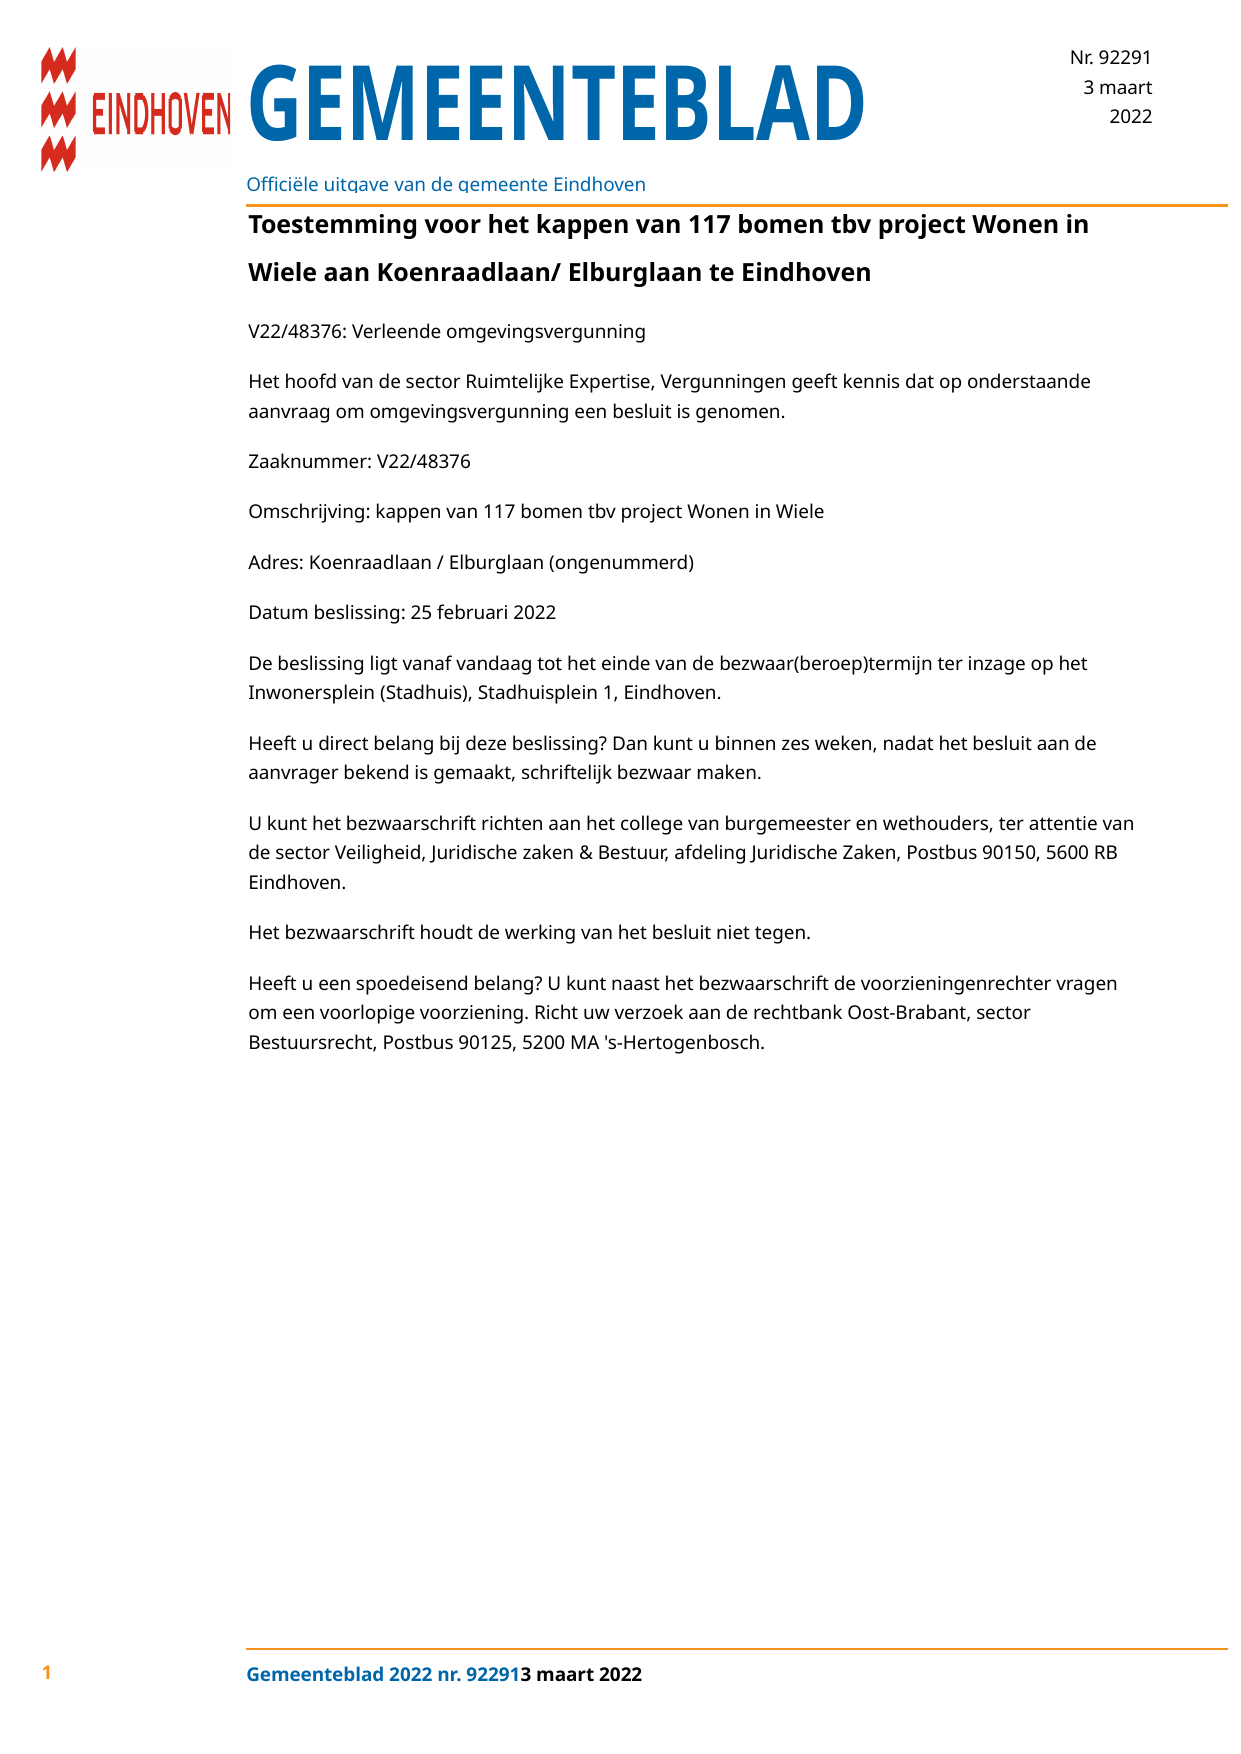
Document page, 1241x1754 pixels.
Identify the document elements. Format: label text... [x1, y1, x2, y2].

text Datum beslissing: 25 februari 2022 [248, 599, 1152, 625]
text Zaaknummer: V22/48376 [248, 448, 1152, 474]
text V22/48376: Verleende omgevingsvergunning [248, 318, 1152, 344]
text De beslissing ligt vanaf vandaag tot het einde van de bezwaar(beroep)termijn ter inzage op het Inwonersplein (Stadhuis), Stadhuisplein 1, Eindhoven. [248, 650, 1152, 705]
text Omschrijving: kappen van 117 bomen tbv project Wonen in Wiele [248, 499, 1152, 524]
text Heeft u een spoedeisend belang? U kunt naast het bezwaarschrift de voorzieningenrechter vragen om een voorlopige voorziening. Richt uw verzoek aan de rechtbank Oost-Brabant, sector Bestuursrecht, Postbus 90125, 5200 MA 's-Hertogenbosch. [248, 970, 1152, 1055]
text Adres: Koenraadlaan / Elburglaan (ongenummerd) [248, 549, 1152, 575]
text U kunt het bezwaarschrift richten aan het college van burgemeester en wethouders, ter attentie van de sector Veiligheid, Juridische zaken & Bestuur, afdeling Juridische Zaken, Postbus 90150, 5600 RB Eindhoven. [248, 810, 1152, 895]
text Het hoofd van de sector Ruimtelijke Expertise, Vergunningen geeft kennis dat op onderstaande aanvraag om omgevingsvergunning een besluit is genomen. [248, 368, 1152, 424]
text Het bezwaarschrift houdt de werking van het besluit niet tegen. [248, 919, 1152, 945]
text Heeft u direct belang bij deze beslissing? Dan kunt u binnen zes weken, nadat het besluit aan de aanvrager bekend is gemaakt, schriftelijk bezwaar maken. [248, 730, 1152, 785]
text Toestemming voor het kappen van 117 bomen tbv project Wonen in Wiele aan Koenraadlaan/ Elburglaan te Eindhoven [248, 207, 1152, 288]
picture [41, 47, 231, 172]
